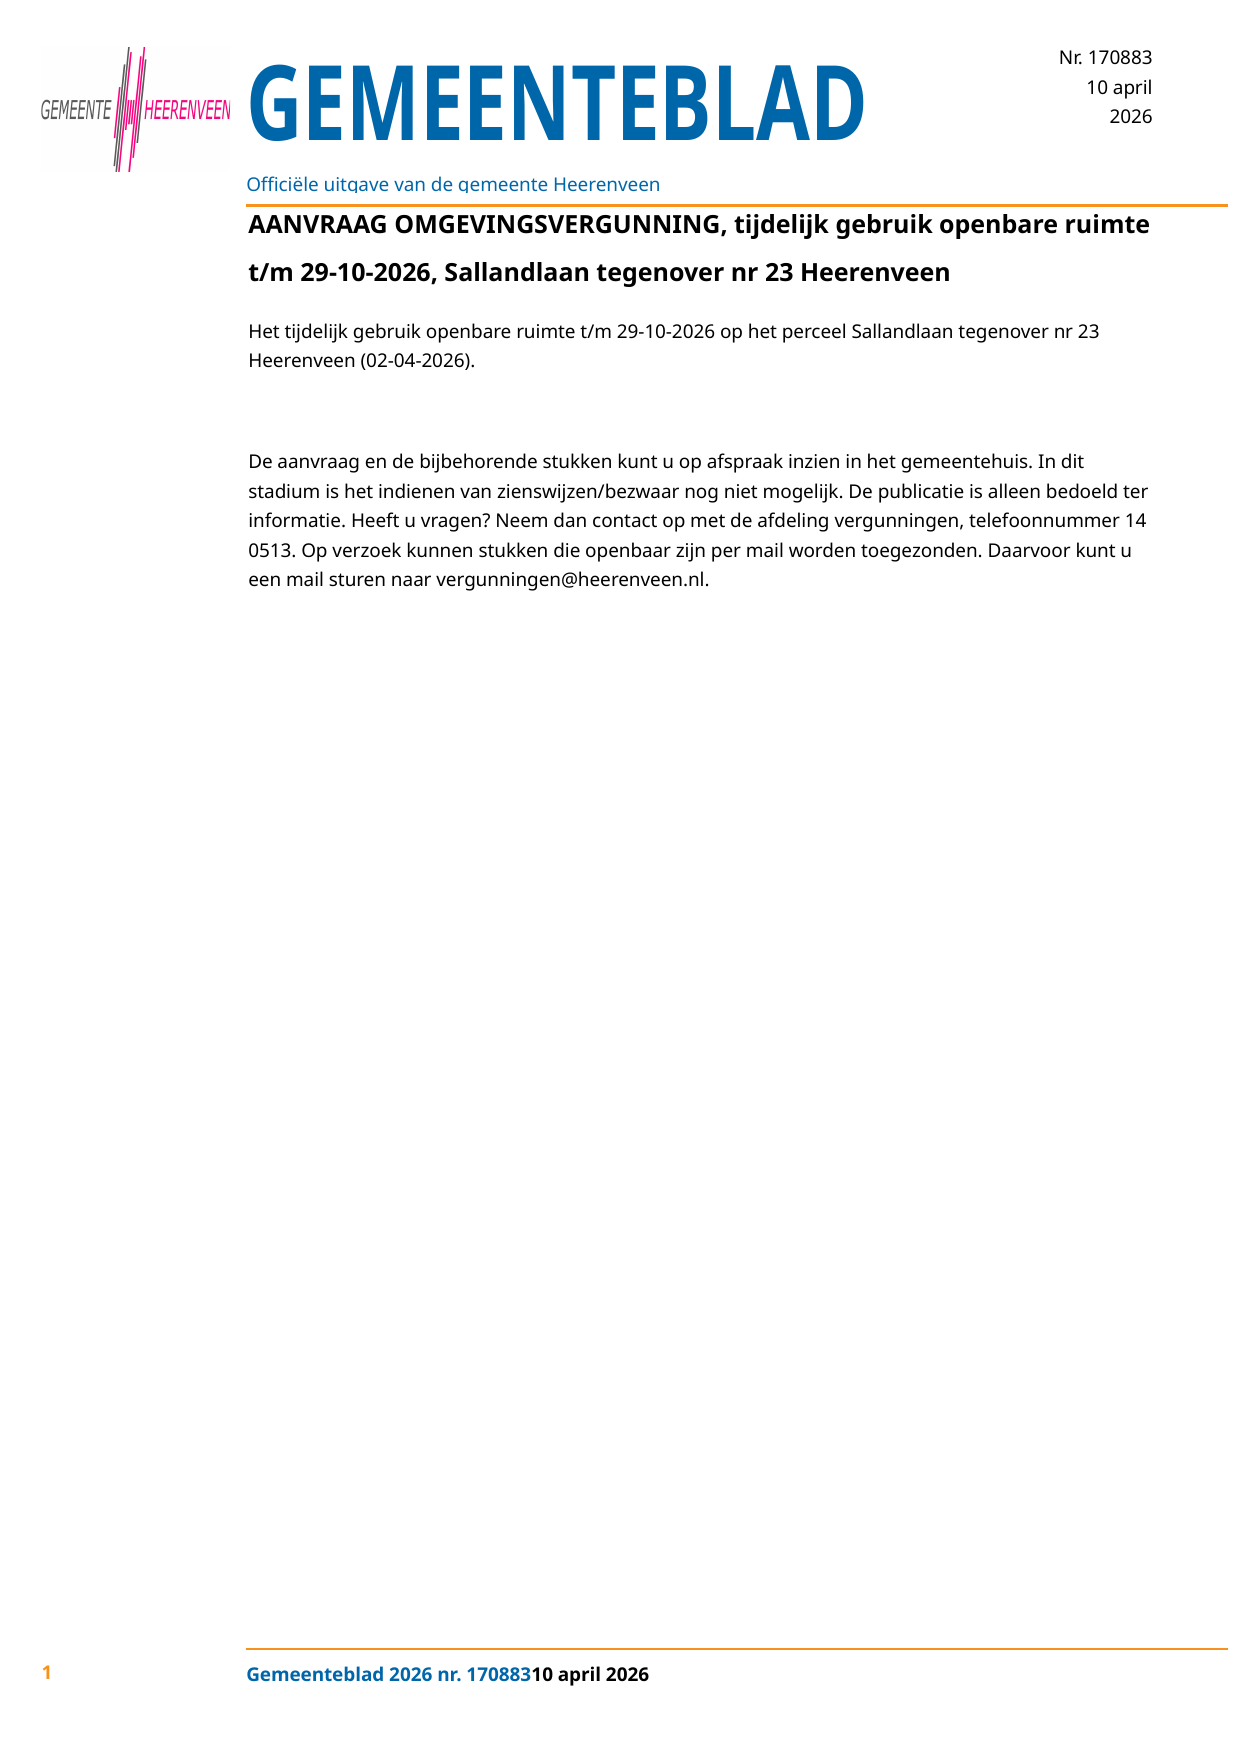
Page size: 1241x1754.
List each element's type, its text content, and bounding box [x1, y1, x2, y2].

text Het tijdelijk gebruik openbare ruimte t/m 29-10-2026 op het perceel Sallandlaan tegenover nr 23 Heerenveen (02-04-2026). [248, 318, 1152, 373]
text AANVRAAG OMGEVINGSVERGUNNING, tijdelijk gebruik openbare ruimte t/m 29-10-2026, Sallandlaan tegenover nr 23 Heerenveen [248, 207, 1152, 288]
picture [41, 47, 231, 172]
text De aanvraag en de bijbehorende stukken kunt u op afspraak inzien in het gemeentehuis. In dit stadium is het indienen van zienswijzen/bezwaar nog niet mogelijk. De publicatie is alleen bedoeld ter informatie. Heeft u vragen? Neem dan contact op met de afdeling vergunningen, telefoonnummer 14 0513. Op verzoek kunnen stukken die openbaar zijn per mail worden toegezonden. Daarvoor kunt u een mail sturen naar vergunningen@heerenveen.nl. [248, 448, 1152, 592]
